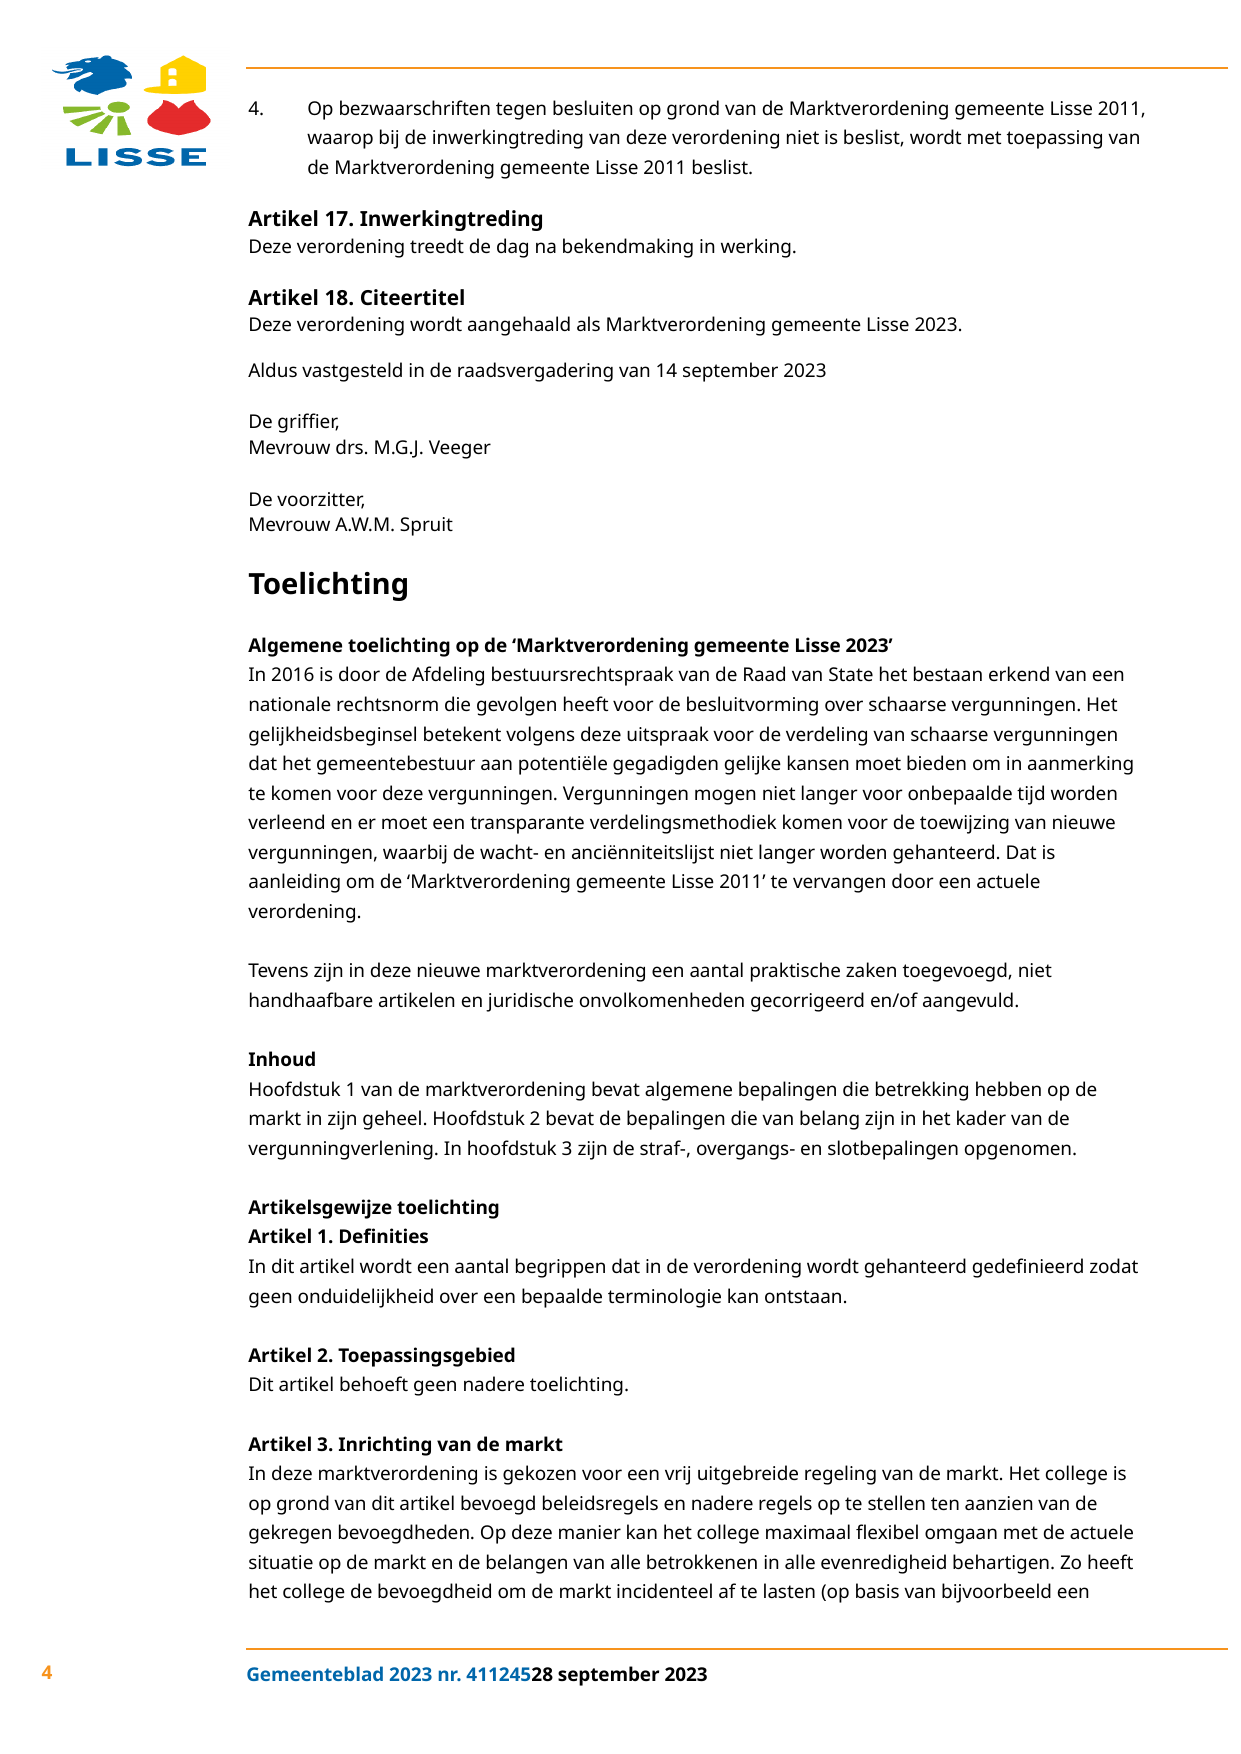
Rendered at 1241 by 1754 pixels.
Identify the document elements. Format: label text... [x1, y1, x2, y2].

text In 2016 is door de Afdeling bestuursrechtspraak van de Raad van State het bestaan erkend van een nationale rechtsnorm die gevolgen heeft voor de besluitvorming over schaarse vergunningen. Het gelijkheidsbeginsel betekent volgens deze uitspraak voor de verdeling van schaarse vergunningen dat het gemeentebestuur aan potentiële gegadigden gelijke kansen moet bieden om in aanmerking te komen voor deze vergunningen. Vergunningen mogen niet langer voor onbepaalde tijd worden verleend en er moet een transparante verdelingsmethodiek komen voor de toewijzing van nieuwe vergunningen, waarbij de wacht- en anciënniteitslijst niet langer worden gehanteerd. Dat is aanleiding om de ‘Marktverordening gemeente Lisse 2011’ te vervangen door een actuele verordening. [248, 662, 1152, 924]
list Op bezwaarschriften tegen besluiten op grond van de Marktverordening gemeente Lisse 2011, waarop bij de inwerkingtreding van deze verordening niet is beslist, wordt met toepassing van de Marktverordening gemeente Lisse 2011 beslist. [248, 95, 1152, 180]
text Deze verordening wordt aangehaald als Marktverordening gemeente Lisse 2023. [248, 312, 1152, 337]
text Inhoud [248, 1046, 1152, 1072]
text Artikel 2. Toepassingsgebied [248, 1342, 1152, 1368]
text Hoofdstuk 1 van de marktverordening bevat algemene bepalingen die betrekking hebben op de markt in zijn geheel. Hoofdstuk 2 bevat de bepalingen die van belang zijn in het kader van de vergunningverlening. In hoofdstuk 3 zijn de straf-, overgangs- en slotbepalingen opgenomen. [248, 1076, 1152, 1161]
text Artikel 3. Inrichting van de markt [248, 1431, 1152, 1456]
text Artikel 17. Inwerkingtreding [248, 204, 1152, 233]
text Algemene toelichting op de ‘Marktverordening gemeente Lisse 2023’ [248, 632, 1152, 658]
text Aldus vastgesteld in de raadsvergadering van 14 september 2023 [248, 357, 1152, 383]
text Artikel 1. Definities [248, 1224, 1152, 1249]
text Artikelsgewijze toelichting [248, 1194, 1152, 1220]
text De griffier, [248, 409, 1152, 434]
text Deze verordening treedt de dag na bekendmaking in werking. [248, 233, 1152, 258]
text De voorzitter, [248, 486, 1152, 512]
text Toelichting [248, 563, 1152, 603]
text Dit artikel behoeft geen nadere toelichting. [248, 1372, 1152, 1397]
text Artikel 18. Citeertitel [248, 283, 1152, 312]
text Tevens zijn in deze nieuwe marktverordening een aantal praktische zaken toegevoegd, niet handhaafbare artikelen en juridische onvolkomenheden gecorrigeerd en/of aangevuld. [248, 957, 1152, 1013]
text In deze marktverordening is gekozen voor een vrij uitgebreide regeling van de markt. Het college is op grond van dit artikel bevoegd beleidsregels en nadere regels op te stellen ten aanzien van de gekregen bevoegdheden. Op deze manier kan het college maximaal flexibel omgaan met de actuele situatie op de markt en de belangen van alle betrokkenen in alle evenredigheid behartigen. Zo heeft het college de bevoegdheid om de markt incidenteel af te lasten (op basis van bijvoorbeeld een [248, 1460, 1152, 1604]
text Mevrouw A.W.M. Spruit [248, 512, 1152, 537]
text In dit artikel wordt een aantal begrippen dat in de verordening wordt gehanteerd gedefinieerd zodat geen onduidelijkheid over een bepaalde terminologie kan ontstaan. [248, 1253, 1152, 1308]
text Mevrouw drs. M.G.J. Veeger [248, 434, 1152, 460]
picture [41, 47, 231, 172]
